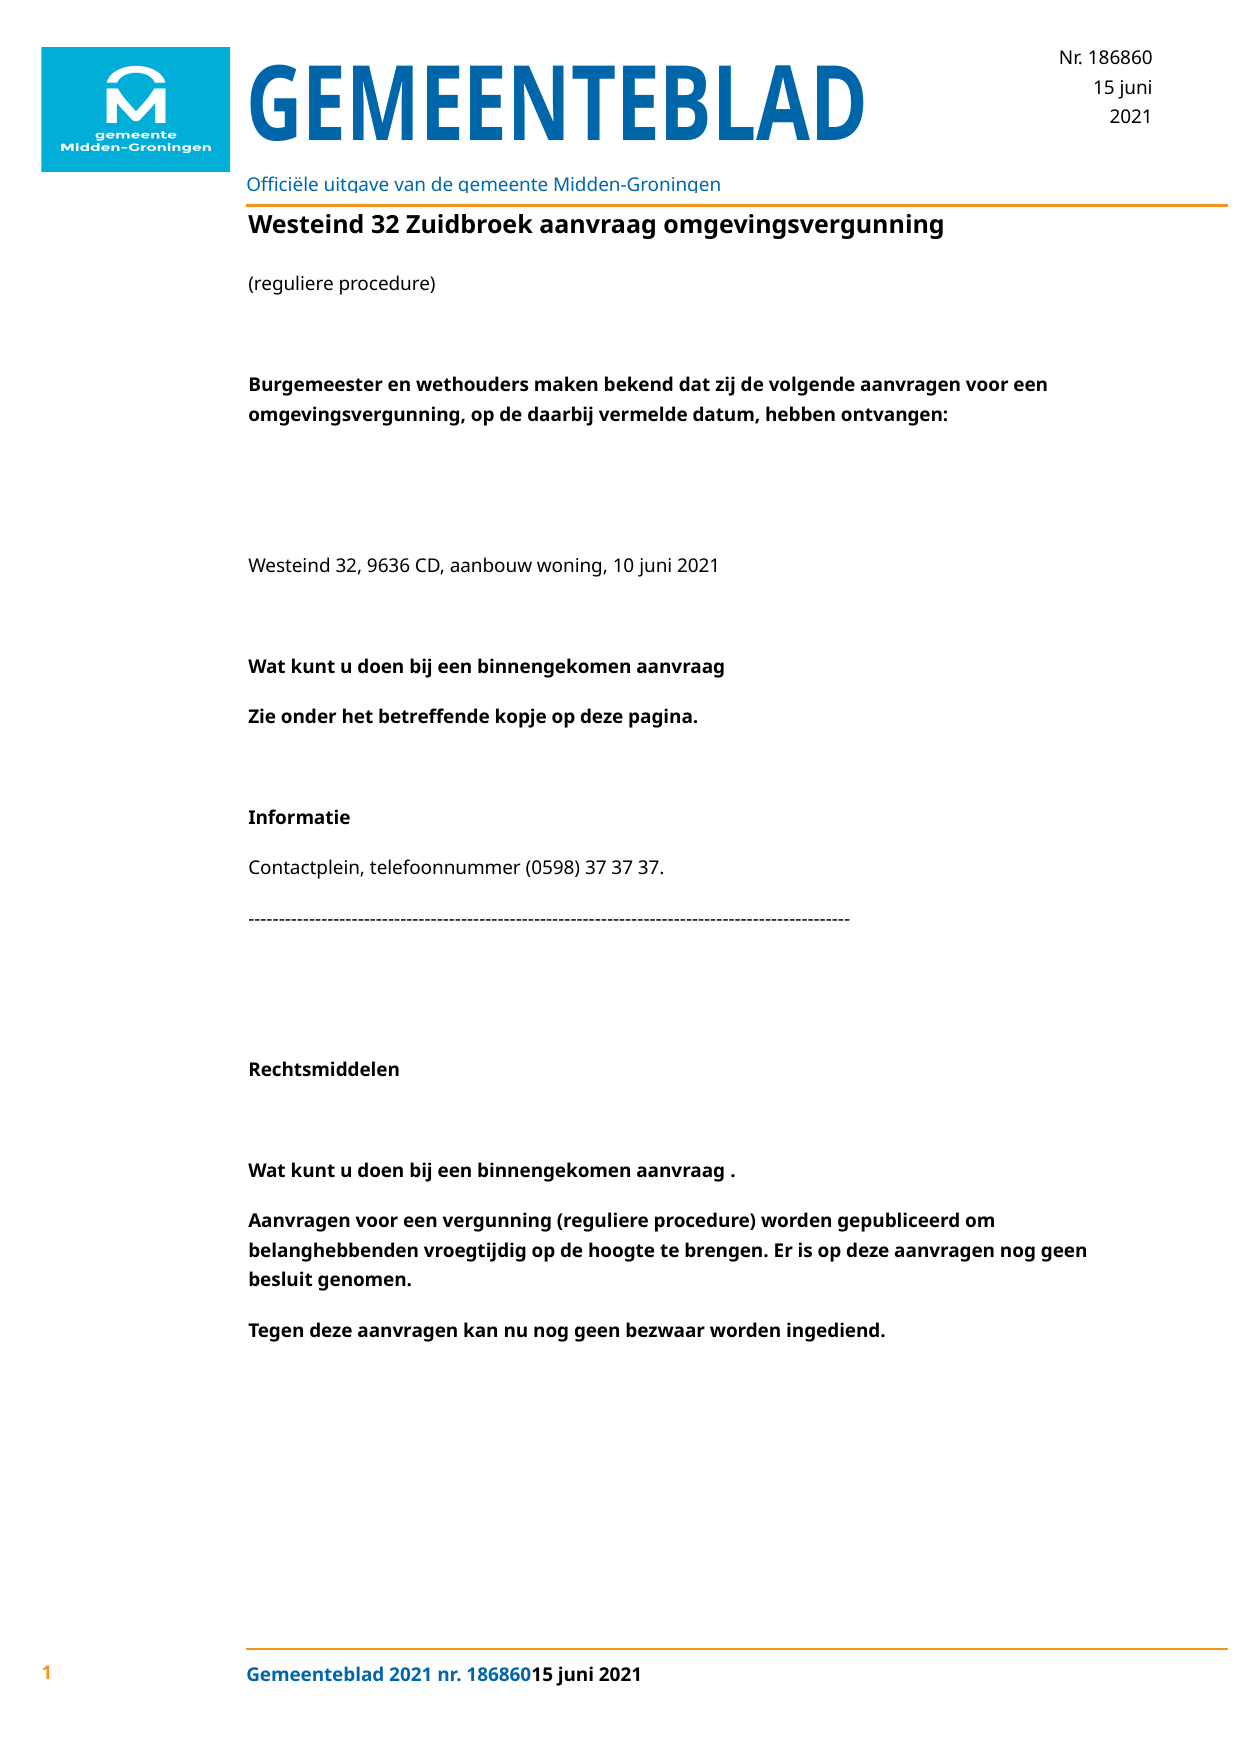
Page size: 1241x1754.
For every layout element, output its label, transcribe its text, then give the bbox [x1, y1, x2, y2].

text Westeind 32, 9636 CD, aanbouw woning, 10 juni 2021 [248, 552, 1152, 578]
text Informatie [248, 804, 1152, 830]
picture [107, 89, 165, 122]
text (reguliere procedure) [248, 270, 1152, 296]
text Burgemeester en wethouders maken bekend dat zij de volgende aanvragen voor een omgevingsvergunning, op de daarbij vermelde datum, hebben ontvangen: [248, 371, 1152, 426]
text Rechtsmiddelen [248, 1056, 1152, 1082]
text Contactplein, telefoonnummer (0598) 37 37 37. [248, 854, 1152, 880]
text Wat kunt u doen bij een binnengekomen aanvraag . [248, 1157, 1152, 1183]
picture [108, 66, 164, 82]
text Wat kunt u doen bij een binnengekomen aanvraag [248, 653, 1152, 678]
text --------------------------------------------------------------------------------------------------- [248, 905, 1152, 931]
text Aanvragen voor een vergunning (reguliere procedure) worden gepubliceerd om belanghebbenden vroegtijdig op de hoogte te brengen. Er is op deze aanvragen nog geen besluit genomen. [248, 1207, 1152, 1292]
text Westeind 32 Zuidbroek aanvraag omgevingsvergunning [248, 207, 1152, 241]
text Zie onder het betreffende kopje op deze pagina. [248, 703, 1152, 729]
picture [184, 146, 190, 153]
text Tegen deze aanvragen kan nu nog geen bezwaar worden ingediend. [248, 1317, 1152, 1343]
